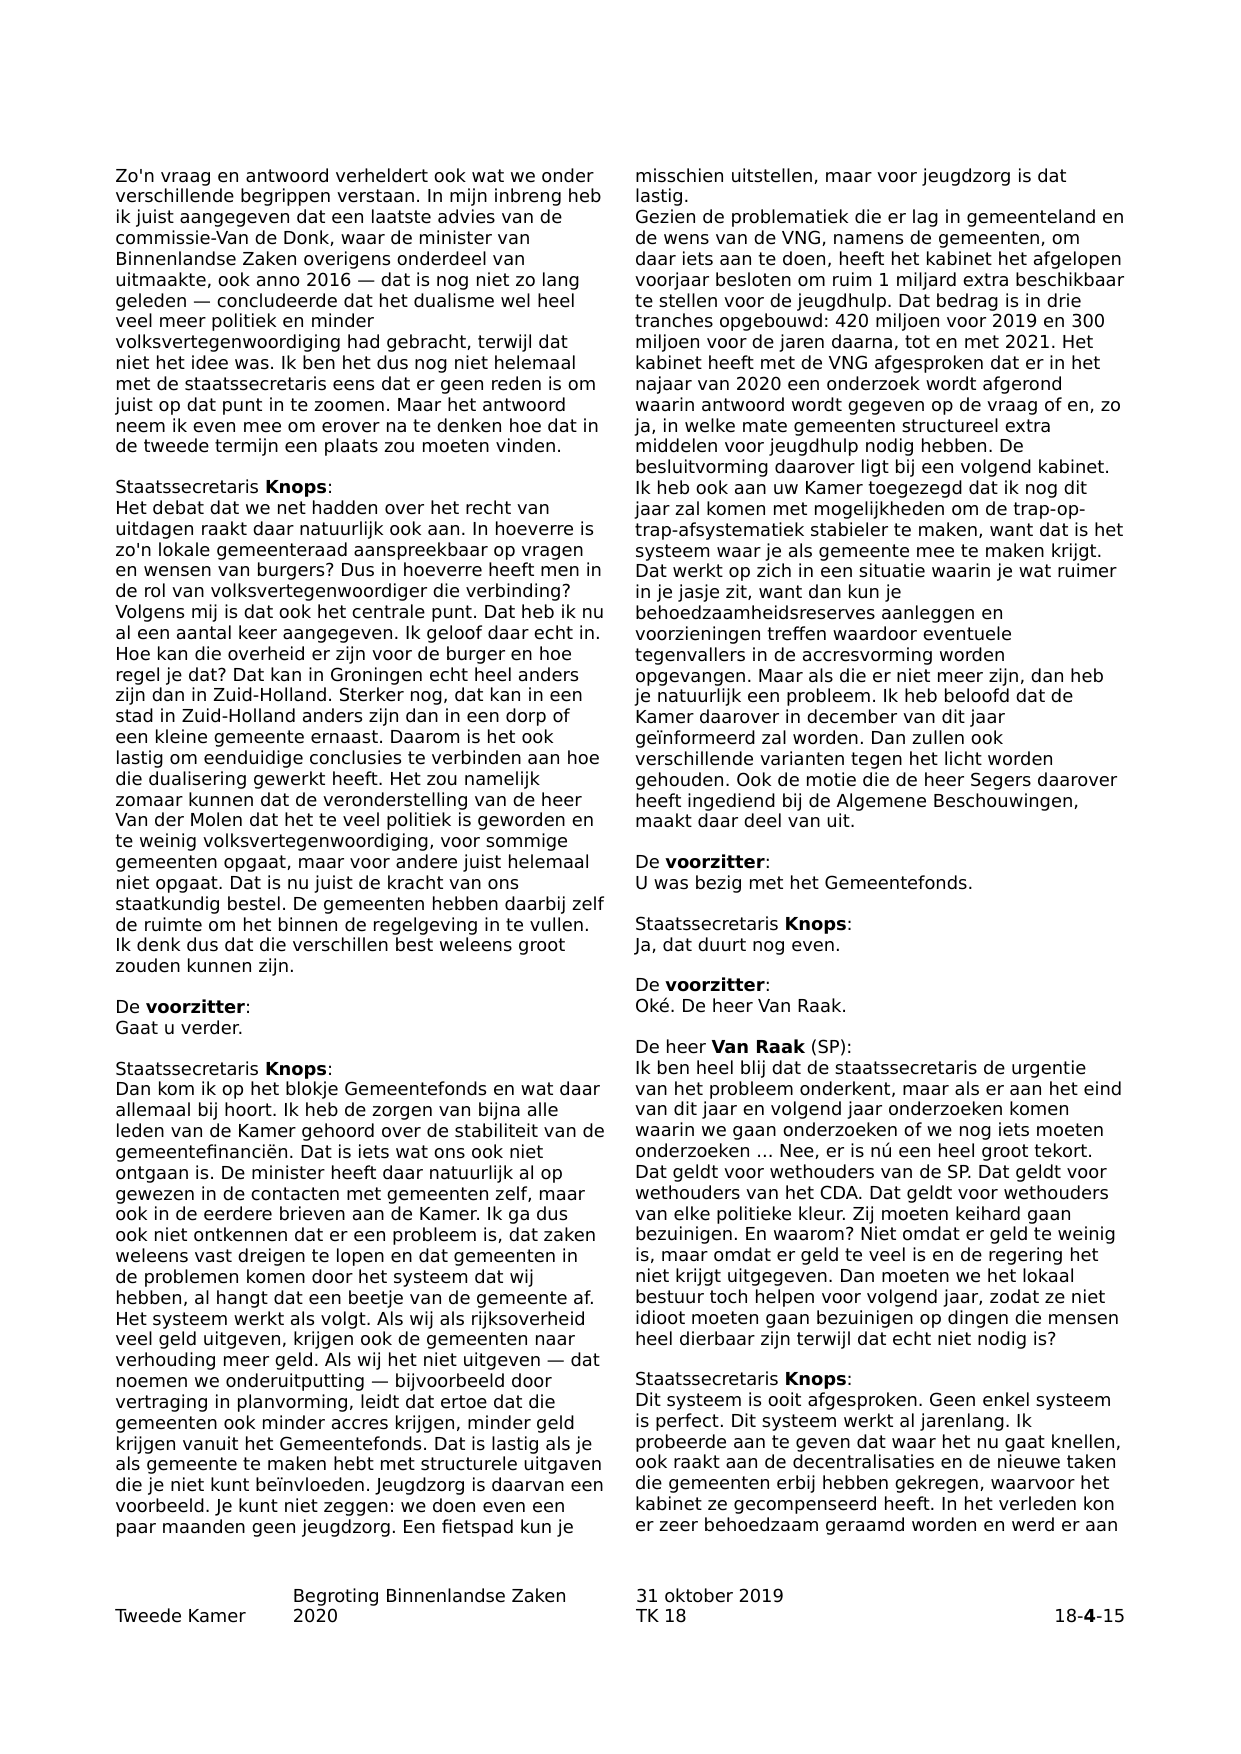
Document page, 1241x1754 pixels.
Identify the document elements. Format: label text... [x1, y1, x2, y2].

text U was bezig met het Gemeentefonds. [635, 873, 1125, 893]
text De heer Van Raak (SP): [635, 1037, 1125, 1057]
text Gezien de problematiek die er lag in gemeenteland en de wens van de VNG, namens de gemeenten, om daar iets aan te doen, heeft het kabinet het afgelopen voorjaar besloten om ruim 1 miljard extra beschikbaar te stellen voor de jeugdhulp. Dat bedrag is in drie tranches opgebouwd: 420 miljoen voor 2019 en 300 miljoen voor de jaren daarna, tot en met 2021. Het kabinet heeft met de VNG afgesproken dat er in het najaar van 2020 een onderzoek wordt afgerond waarin antwoord wordt gegeven op de vraag of en, zo ja, in welke mate gemeenten structureel extra middelen voor jeugdhulp nodig hebben. De besluitvorming daarover ligt bij een volgend kabinet. Ik heb ook aan uw Kamer toegezegd dat ik nog dit jaar zal komen met mogelijkheden om de trap-op-trap-afsystematiek stabieler te maken, want dat is het systeem waar je als gemeente mee te maken krijgt. Dat werkt op zich in een situatie waarin je wat ruimer in je jasje zit, want dan kun je behoedzaamheidsreserves aanleggen en voorzieningen treffen waardoor eventuele tegenvallers in de accresvorming worden opgevangen. Maar als die er niet meer zijn, dan heb je natuurlijk een probleem. Ik heb beloofd dat de Kamer daarover in december van dit jaar geïnformeerd zal worden. Dan zullen ook verschillende varianten tegen het licht worden gehouden. Ook de motie die de heer Segers daarover heeft ingediend bij de Algemene Beschouwingen, maakt daar deel van uit. [635, 207, 1125, 832]
text Zo'n vraag en antwoord verheldert ook wat we onder verschillende begrippen verstaan. In mijn inbreng heb ik juist aangegeven dat een laatste advies van de commissie-Van de Donk, waar de minister van Binnenlandse Zaken overigens onderdeel van uitmaakte, ook anno 2016 — dat is nog niet zo lang geleden — concludeerde dat het dualisme wel heel veel meer politiek en minder volksvertegenwoordiging had gebracht, terwijl dat niet het idee was. Ik ben het dus nog niet helemaal met de staatssecretaris eens dat er geen reden is om juist op dat punt in te zoomen. Maar het antwoord neem ik even mee om erover na te denken hoe dat in de tweede termijn een plaats zou moeten vinden. [115, 165, 605, 457]
text Oké. De heer Van Raak. [635, 996, 1125, 1017]
text Staatssecretaris Knops: [635, 913, 1125, 934]
text misschien uitstellen, maar voor jeugdzorg is dat lastig. [635, 165, 1125, 207]
text Dit systeem is ooit afgesproken. Geen enkel systeem is perfect. Dit systeem werkt al jarenlang. Ik probeerde aan te geven dat waar het nu gaat knellen, ook raakt aan de decentralisaties en de nieuwe taken die gemeenten erbij hebben gekregen, waarvoor het kabinet ze gecompenseerd heeft. In het verleden kon er zeer behoedzaam geraamd worden en werd er aan [635, 1390, 1125, 1536]
text De voorzitter: [635, 852, 1125, 873]
text Staatssecretaris Knops: [115, 477, 605, 498]
text Ja, dat duurt nog even. [635, 934, 1125, 955]
text Staatssecretaris Knops: [115, 1058, 605, 1079]
text Het debat dat we net hadden over het recht van uitdagen raakt daar natuurlijk ook aan. In hoeverre is zo'n lokale gemeenteraad aanspreekbaar op vragen en wensen van burgers? Dus in hoeverre heeft men in de rol van volksvertegenwoordiger die verbinding? Volgens mij is dat ook het centrale punt. Dat heb ik nu al een aantal keer aangegeven. Ik geloof daar echt in. Hoe kan die overheid er zijn voor de burger en hoe regel je dat? Dat kan in Groningen echt heel anders zijn dan in Zuid-Holland. Sterker nog, dat kan in een stad in Zuid-Holland anders zijn dan in een dorp of een kleine gemeente ernaast. Daarom is het ook lastig om eenduidige conclusies te verbinden aan hoe die dualisering gewerkt heeft. Het zou namelijk zomaar kunnen dat de veronderstelling van de heer Van der Molen dat het te veel politiek is geworden en te weinig volksvertegenwoordiging, voor sommige gemeenten opgaat, maar voor andere juist helemaal niet opgaat. Dat is nu juist de kracht van ons staatkundig bestel. De gemeenten hebben daarbij zelf de ruimte om het binnen de regelgeving in te vullen. Ik denk dus dat die verschillen best weleens groot zouden kunnen zijn. [115, 498, 605, 977]
text Gaat u verder. [115, 1018, 605, 1038]
text De voorzitter: [635, 975, 1125, 996]
text Staatssecretaris Knops: [635, 1369, 1125, 1390]
text Ik ben heel blij dat de staatssecretaris de urgentie van het probleem onderkent, maar als er aan het eind van dit jaar en volgend jaar onderzoeken komen waarin we gaan onderzoeken of we nog iets moeten onderzoeken ... Nee, er is nú een heel groot tekort. Dat geldt voor wethouders van de SP. Dat geldt voor wethouders van het CDA. Dat geldt voor wethouders van elke politieke kleur. Zij moeten keihard gaan bezuinigen. En waarom? Niet omdat er geld te weinig is, maar omdat er geld te veel is en de regering het niet krijgt uitgegeven. Dan moeten we het lokaal bestuur toch helpen voor volgend jaar, zodat ze niet idioot moeten gaan bezuinigen op dingen die mensen heel dierbaar zijn terwijl dat echt niet nodig is? [635, 1057, 1125, 1349]
text Dan kom ik op het blokje Gemeentefonds en wat daar allemaal bij hoort. Ik heb de zorgen van bijna alle leden van de Kamer gehoord over de stabiliteit van de gemeentefinanciën. Dat is iets wat ons ook niet ontgaan is. De minister heeft daar natuurlijk al op gewezen in de contacten met gemeenten zelf, maar ook in de eerdere brieven aan de Kamer. Ik ga dus ook niet ontkennen dat er een probleem is, dat zaken weleens vast dreigen te lopen en dat gemeenten in de problemen komen door het systeem dat wij hebben, al hangt dat een beetje van de gemeente af. Het systeem werkt als volgt. Als wij als rijksoverheid veel geld uitgeven, krijgen ook de gemeenten naar verhouding meer geld. Als wij het niet uitgeven — dat noemen we onderuitputting — bijvoorbeeld door vertraging in planvorming, leidt dat ertoe dat die gemeenten ook minder accres krijgen, minder geld krijgen vanuit het Gemeentefonds. Dat is lastig als je als gemeente te maken hebt met structurele uitgaven die je niet kunt beïnvloeden. Jeugdzorg is daarvan een voorbeeld. Je kunt niet zeggen: we doen even een paar maanden geen jeugdzorg. Een fietspad kun je [115, 1079, 605, 1537]
text De voorzitter: [115, 997, 605, 1018]
